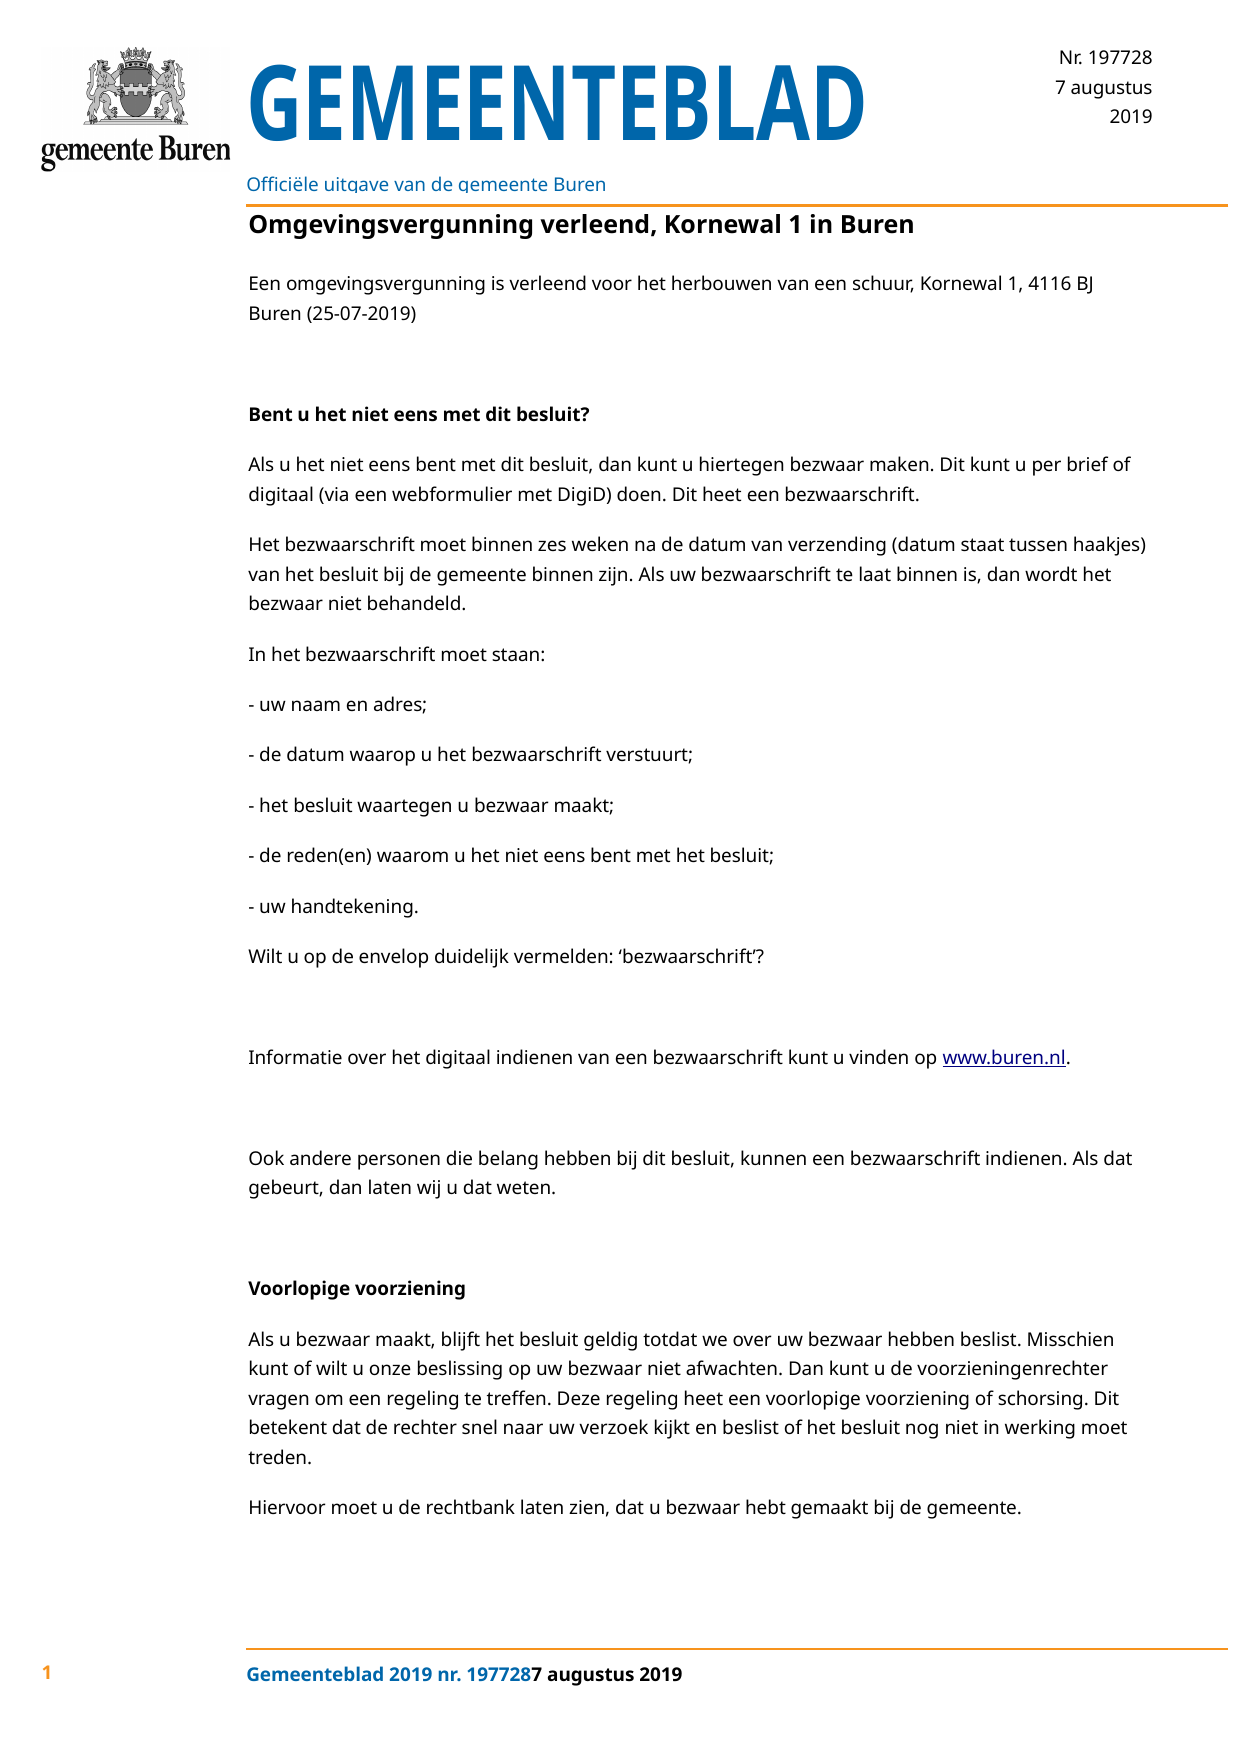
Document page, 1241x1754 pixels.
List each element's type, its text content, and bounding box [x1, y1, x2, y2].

text Bent u het niet eens met dit besluit? [248, 401, 1152, 426]
text - het besluit waartegen u bezwaar maakt; [248, 792, 1152, 818]
text Als u het niet eens bent met dit besluit, dan kunt u hiertegen bezwaar maken. Dit kunt u per brief of digitaal (via een webformulier met DigiD) doen. Dit heet een bezwaarschrift. [248, 451, 1152, 506]
text Hiervoor moet u de rechtbank laten zien, dat u bezwaar hebt gemaakt bij de gemeente. [248, 1494, 1152, 1520]
text In het bezwaarschrift moet staan: [248, 641, 1152, 666]
text - uw naam en adres; [248, 691, 1152, 717]
text - de reden(en) waarom u het niet eens bent met het besluit; [248, 842, 1152, 868]
text - uw handtekening. [248, 893, 1152, 918]
text Als u bezwaar maakt, blijft het besluit geldig totdat we over uw bezwaar hebben beslist. Misschien kunt of wilt u onze beslissing op uw bezwaar niet afwachten. Dan kunt u de voorzieningenrechter vragen om een regeling te treffen. Deze regeling heet een voorlopige voorziening of schorsing. Dit betekent dat de rechter snel naar uw verzoek kijkt en beslist of het besluit nog niet in werking moet treden. [248, 1326, 1152, 1470]
text Informatie over het digitaal indienen van een bezwaarschrift kunt u vinden op www.buren.nl. [248, 1044, 1152, 1070]
text Voorlopige voorziening [248, 1275, 1152, 1301]
text Omgevingsvergunning verleend, Kornewal 1 in Buren [248, 207, 1152, 241]
text Een omgevingsvergunning is verleend voor het herbouwen van een schuur, Kornewal 1, 4116 BJ Buren (25-07-2019) [248, 270, 1152, 326]
text Wilt u op de envelop duidelijk vermelden: ‘bezwaarschrift’? [248, 943, 1152, 969]
text Ook andere personen die belang hebben bij dit besluit, kunnen een bezwaarschrift indienen. Als dat gebeurt, dan laten wij u dat weten. [248, 1145, 1152, 1200]
picture [41, 47, 231, 172]
text Het bezwaarschrift moet binnen zes weken na de datum van verzending (datum staat tussen haakjes) van het besluit bij de gemeente binnen zijn. Als uw bezwaarschrift te laat binnen is, dan wordt het bezwaar niet behandeld. [248, 531, 1152, 616]
text - de datum waarop u het bezwaarschrift verstuurt; [248, 742, 1152, 767]
